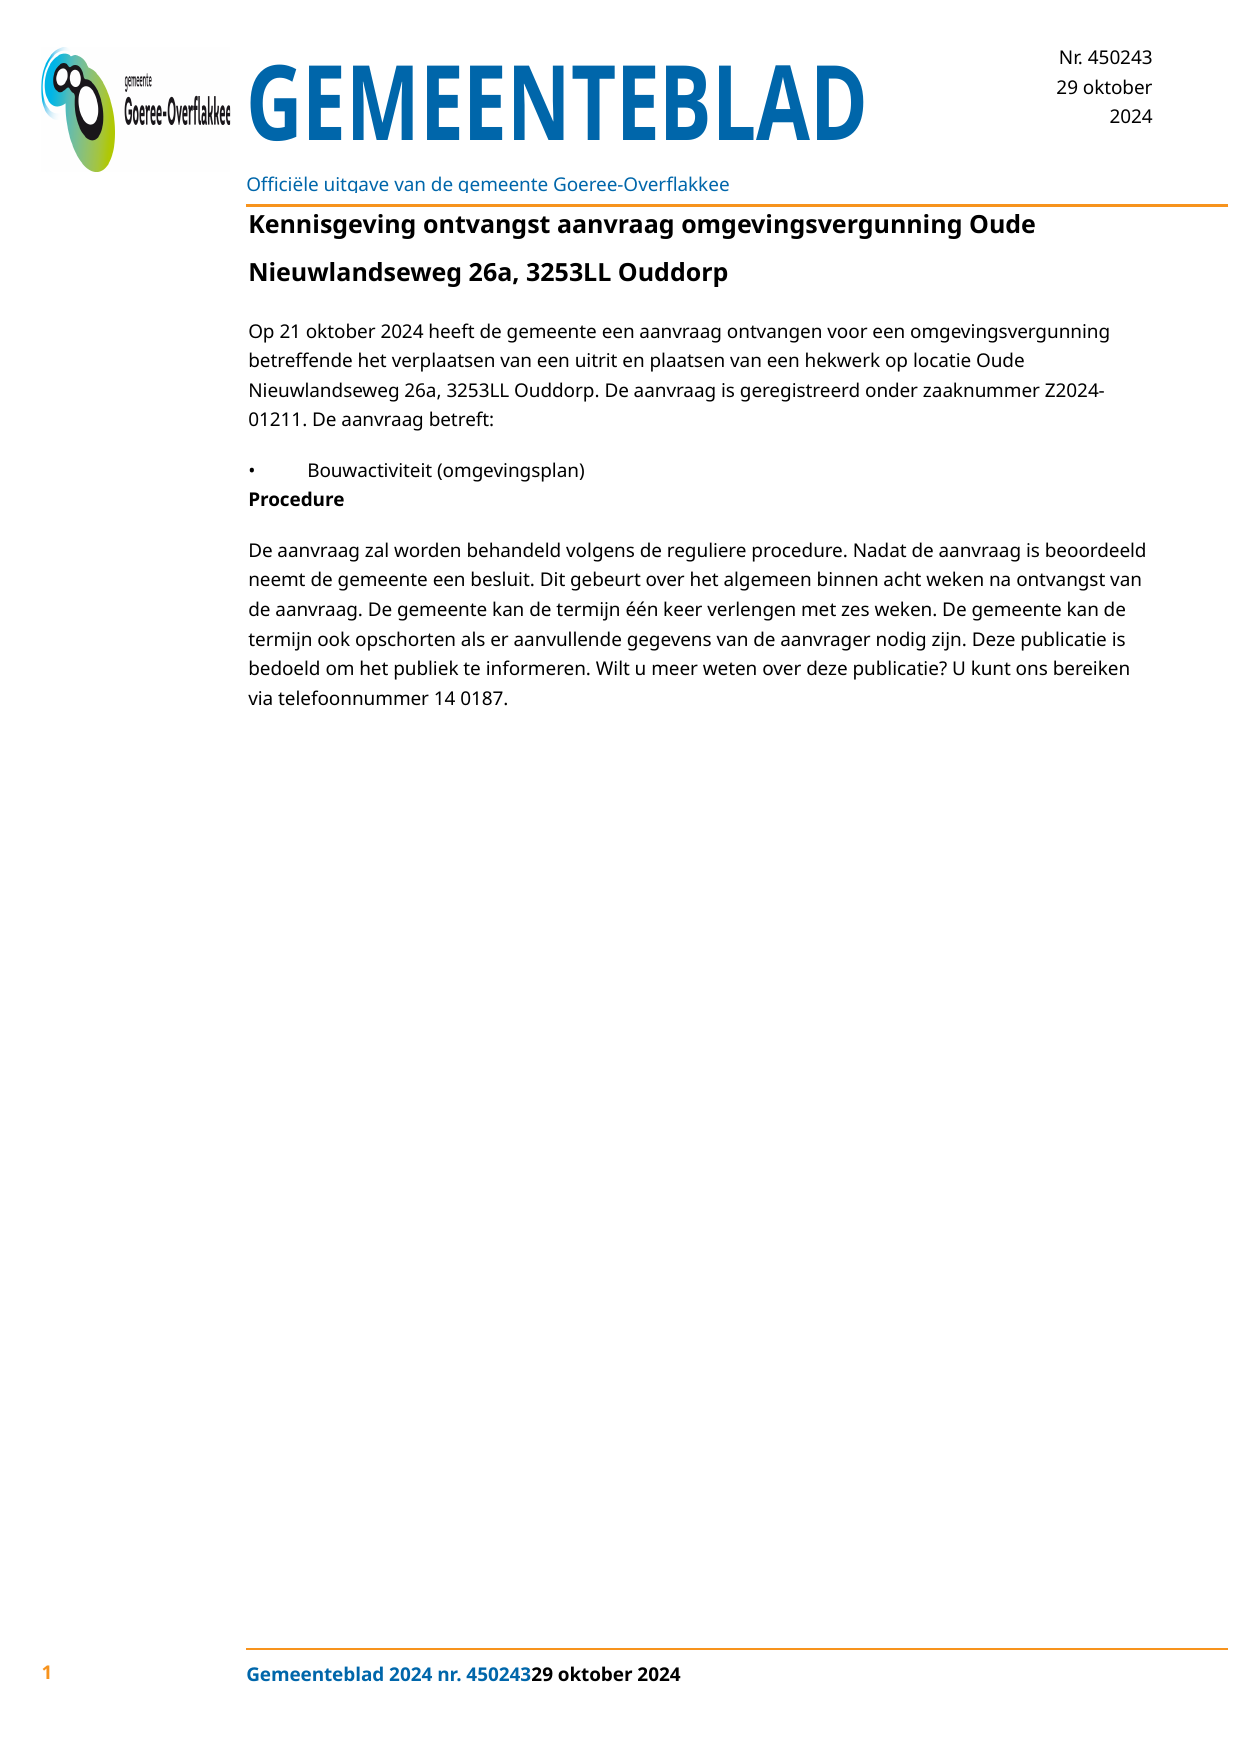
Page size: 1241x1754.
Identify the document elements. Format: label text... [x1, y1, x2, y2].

text Procedure [248, 487, 1152, 512]
picture [41, 47, 231, 172]
text Op 21 oktober 2024 heeft de gemeente een aanvraag ontvangen voor een omgevingsvergunning betreffende het verplaatsen van een uitrit en plaatsen van een hekwerk op locatie Oude Nieuwlandseweg 26a, 3253LL Ouddorp. De aanvraag is geregistreerd onder zaaknummer Z2024-01211. De aanvraag betreft: [248, 318, 1152, 432]
list Bouwactiviteit (omgevingsplan) [248, 457, 1152, 483]
text De aanvraag zal worden behandeld volgens de reguliere procedure. Nadat de aanvraag is beoordeeld neemt de gemeente een besluit. Dit gebeurt over het algemeen binnen acht weken na ontvangst van de aanvraag. De gemeente kan de termijn één keer verlengen met zes weken. De gemeente kan de termijn ook opschorten als er aanvullende gegevens van de aanvrager nodig zijn. Deze publicatie is bedoeld om het publiek te informeren. Wilt u meer weten over deze publicatie? U kunt ons bereiken via telefoonnummer 14 0187. [248, 537, 1152, 711]
text Kennisgeving ontvangst aanvraag omgevingsvergunning Oude Nieuwlandseweg 26a, 3253LL Ouddorp [248, 207, 1152, 288]
